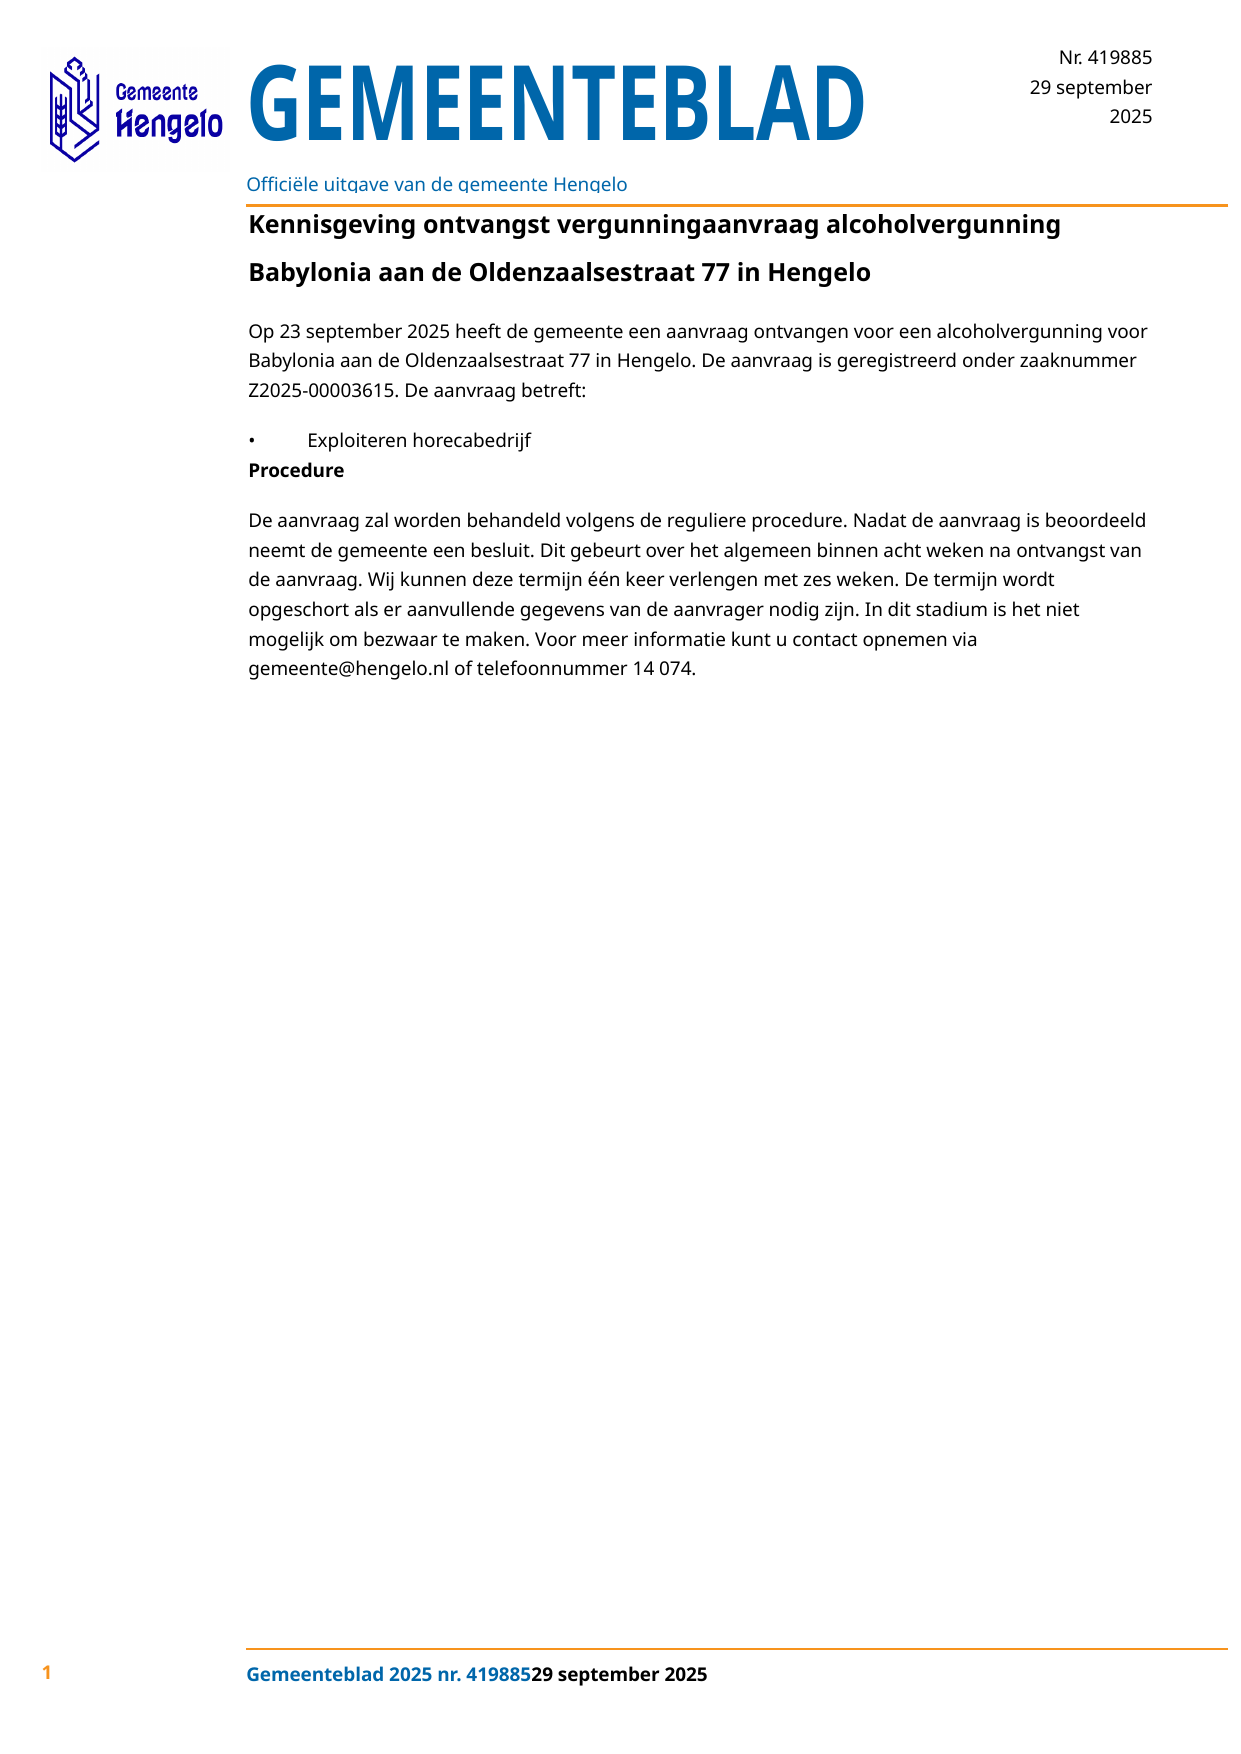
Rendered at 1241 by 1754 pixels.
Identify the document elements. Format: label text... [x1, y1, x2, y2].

picture [41, 47, 231, 172]
text Op 23 september 2025 heeft de gemeente een aanvraag ontvangen voor een alcoholvergunning voor Babylonia aan de Oldenzaalsestraat 77 in Hengelo. De aanvraag is geregistreerd onder zaaknummer Z2025-00003615. De aanvraag betreft: [248, 318, 1152, 403]
text De aanvraag zal worden behandeld volgens de reguliere procedure. Nadat de aanvraag is beoordeeld neemt de gemeente een besluit. Dit gebeurt over het algemeen binnen acht weken na ontvangst van de aanvraag. Wij kunnen deze termijn één keer verlengen met zes weken. De termijn wordt opgeschort als er aanvullende gegevens van de aanvrager nodig zijn. In dit stadium is het niet mogelijk om bezwaar te maken. Voor meer informatie kunt u contact opnemen via gemeente@hengelo.nl of telefoonnummer 14 074. [248, 507, 1152, 681]
text Kennisgeving ontvangst vergunningaanvraag alcoholvergunning Babylonia aan de Oldenzaalsestraat 77 in Hengelo [248, 207, 1152, 288]
list Exploiteren horecabedrijf [248, 427, 1152, 453]
text Procedure [248, 457, 1152, 483]
